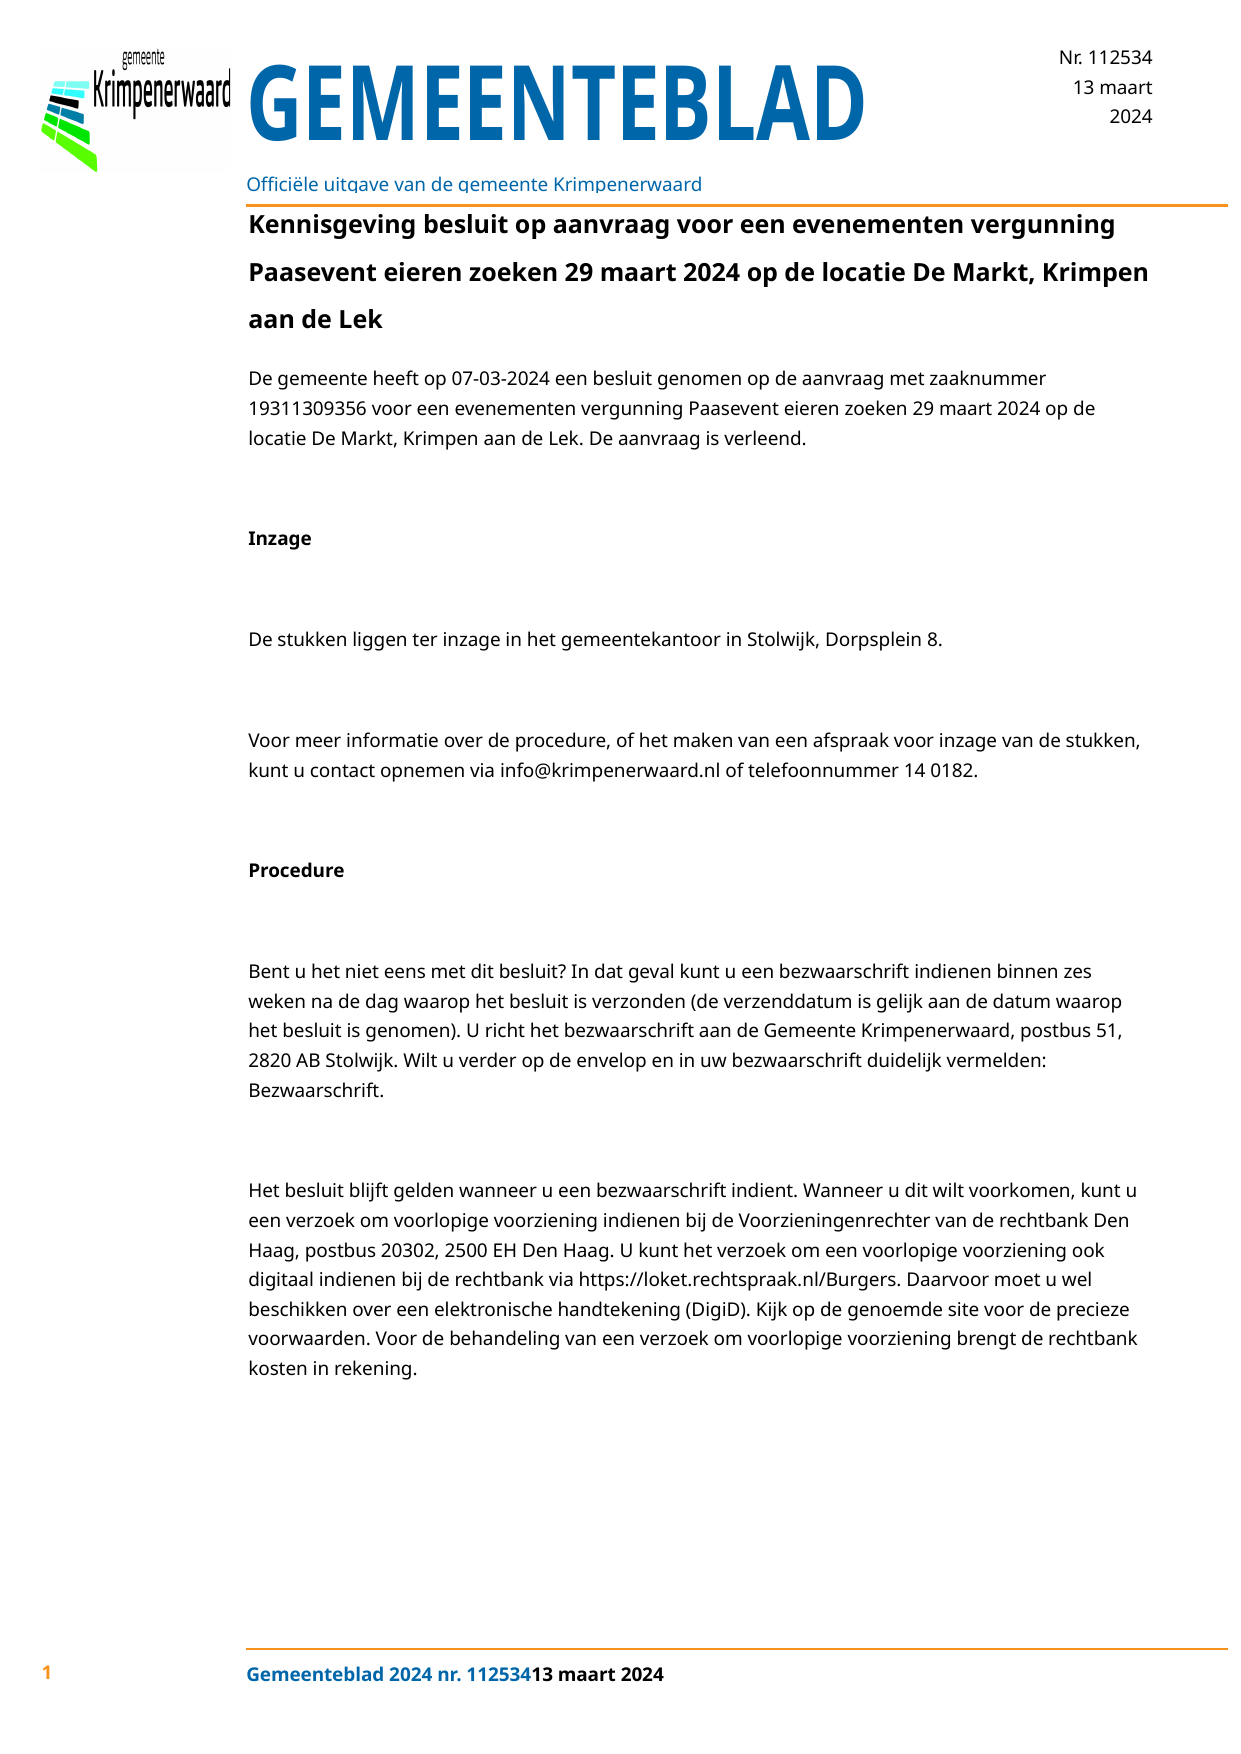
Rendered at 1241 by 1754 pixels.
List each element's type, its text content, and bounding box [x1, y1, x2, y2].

text Voor meer informatie over de procedure, of het maken van een afspraak voor inzage van de stukken, kunt u contact opnemen via info@krimpenerwaard.nl of telefoonnummer 14 0182. [248, 727, 1152, 782]
text De stukken liggen ter inzage in het gemeentekantoor in Stolwijk, Dorpsplein 8. [248, 626, 1152, 652]
text Bent u het niet eens met dit besluit? In dat geval kunt u een bezwaarschrift indienen binnen zes weken na de dag waarop het besluit is verzonden (de verzenddatum is gelijk aan de datum waarop het besluit is genomen). U richt het bezwaarschrift aan de Gemeente Krimpenerwaard, postbus 51, 2820 AB Stolwijk. Wilt u verder op de envelop en in uw bezwaarschrift duidelijk vermelden: Bezwaarschrift. [248, 958, 1152, 1102]
text Kennisgeving besluit op aanvraag voor een evenementen vergunning Paasevent eieren zoeken 29 maart 2024 op de locatie De Markt, Krimpen aan de Lek [248, 207, 1152, 336]
text Inzage [248, 526, 1152, 551]
text Het besluit blijft gelden wanneer u een bezwaarschrift indient. Wanneer u dit wilt voorkomen, kunt u een verzoek om voorlopige voorziening indienen bij de Voorzieningenrechter van de rechtbank Den Haag, postbus 20302, 2500 EH Den Haag. U kunt het verzoek om een voorlopige voorziening ook digitaal indienen bij de rechtbank via https://loket.rechtspraak.nl/Burgers. Daarvoor moet u wel beschikken over een elektronische handtekening (DigiD). Kijk op de genoemde site voor de precieze voorwaarden. Voor de behandeling van een verzoek om voorlopige voorziening brengt de rechtbank kosten in rekening. [248, 1178, 1152, 1381]
picture [41, 47, 231, 172]
text De gemeente heeft op 07-03-2024 een besluit genomen op de aanvraag met zaaknummer 19311309356 voor een evenementen vergunning Paasevent eieren zoeken 29 maart 2024 op de locatie De Markt, Krimpen aan de Lek. De aanvraag is verleend. [248, 366, 1152, 450]
text Procedure [248, 858, 1152, 883]
